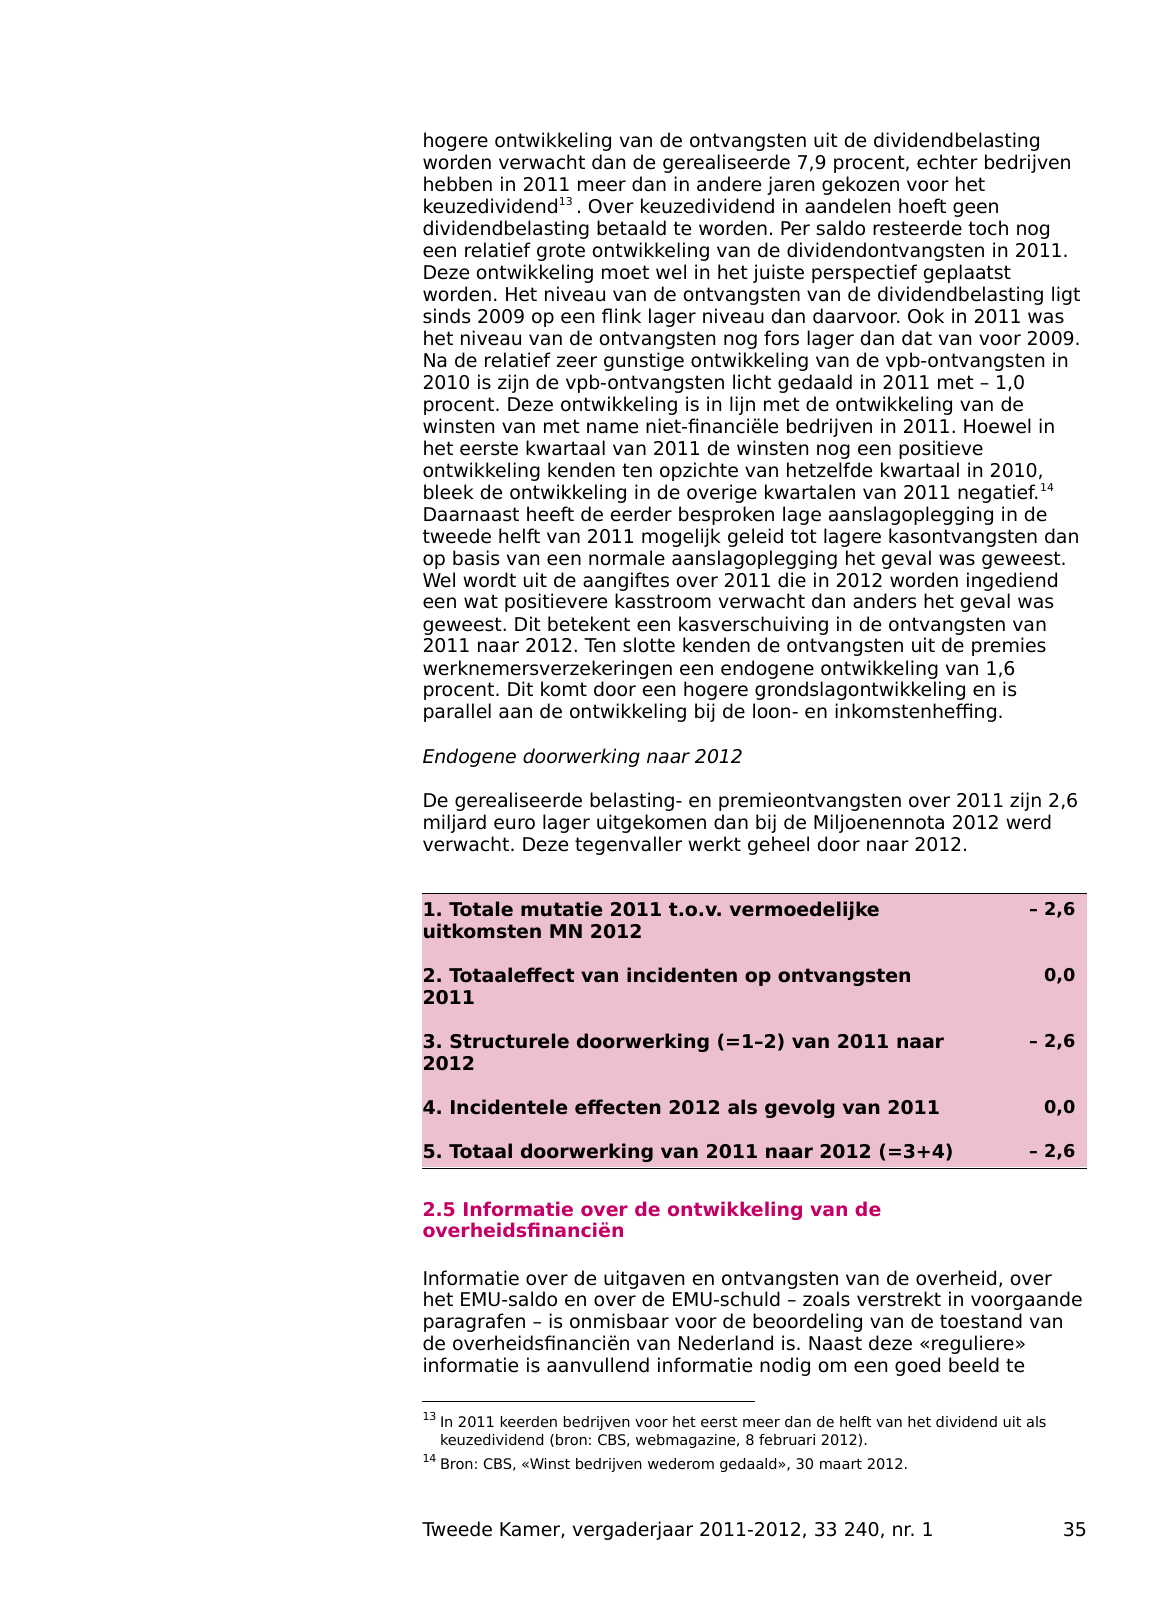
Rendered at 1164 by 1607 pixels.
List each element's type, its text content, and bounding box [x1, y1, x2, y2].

table_cell – 2,6 [960, 894, 1087, 943]
text De gerealiseerde belasting- en premieontvangsten over 2011 zijn 2,6 miljard euro lager uitgekomen dan bij de Miljoenennota 2012 werd verwacht. Deze tegenvaller werkt geheel door naar 2012. [422, 790, 1087, 856]
subtitle 2.5 Informatie over de ontwikkeling van de overheidsfinanciën [422, 1198, 1087, 1242]
table_cell – 2,6 [960, 1031, 1087, 1075]
table_cell [960, 1119, 1087, 1141]
table_header Tabel 2.4.5 Doorwerking 2011 naar 2012 (x € miljard) [422, 878, 1087, 893]
table_cell [960, 1075, 1087, 1097]
table_cell – 2,6 [960, 1141, 1087, 1167]
table_cell 4. Incidentele effecten 2012 als gevolg van 2011 [422, 1097, 960, 1119]
text Informatie over de uitgaven en ontvangsten van de overheid, over het EMU-saldo en over de EMU-schuld – zoals verstrekt in voorgaande paragrafen – is onmisbaar voor de beoordeling van de toestand van de overheidsfinanciën van Nederland is. Naast deze «reguliere» informatie is aanvullend informatie nodig om een goed beeld te [422, 1267, 1087, 1377]
subtitle Endogene doorwerking naar 2012 [422, 746, 1087, 767]
table_cell [960, 943, 1087, 965]
table_cell [960, 1009, 1087, 1031]
text In 2011 keerden bedrijven voor het eerst meer dan de helft van het dividend uit als keuzedividend (bron: CBS, webmagazine, 8 februari 2012). [422, 1410, 1087, 1449]
table_cell 5. Totaal doorwerking van 2011 naar 2012 (=3+4) [422, 1141, 960, 1167]
table_cell [422, 1009, 960, 1031]
text hogere ontwikkeling van de ontvangsten uit de dividendbelasting worden verwacht dan de gerealiseerde 7,9 procent, echter bedrijven hebben in 2011 meer dan in andere jaren gekozen voor het keuzedividend. Over keuzedividend in aandelen hoeft geen dividendbelasting betaald te worden. Per saldo resteerde toch nog een relatief grote ontwikkeling van de dividendontvangsten in 2011. Deze ontwikkeling moet wel in het juiste perspectief geplaatst worden. Het niveau van de ontvangsten van de dividendbelasting ligt sinds 2009 op een flink lager niveau dan daarvoor. Ook in 2011 was het niveau van de ontvangsten nog fors lager dan dat van voor 2009. Na de relatief zeer gunstige ontwikkeling van de vpb-ontvangsten in 2010 is zijn de vpb-ontvangsten licht gedaald in 2011 met – 1,0 procent. Deze ontwikkeling is in lijn met de ontwikkeling van de winsten van met name niet-financiële bedrijven in 2011. Hoewel in het eerste kwartaal van 2011 de winsten nog een positieve ontwikkeling kenden ten opzichte van hetzelfde kwartaal in 2010, bleek de ontwikkeling in de overige kwartalen van 2011 negatief. Daarnaast heeft de eerder besproken lage aanslagoplegging in de tweede helft van 2011 mogelijk geleid tot lagere kasontvangsten dan op basis van een normale aanslagoplegging het geval was geweest. Wel wordt uit de aangiftes over 2011 die in 2012 worden ingediend een wat positievere kasstroom verwacht dan anders het geval was geweest. Dit betekent een kasverschuiving in de ontvangsten van 2011 naar 2012. Ten slotte kenden de ontvangsten uit de premies werknemersverzekeringen een endogene ontwikkeling van 1,6 procent. Dit komt door een hogere grondslagontwikkeling en is parallel aan de ontwikkeling bij de loon- en inkomstenheffing. [422, 130, 1087, 723]
table_cell [422, 943, 960, 965]
table_cell 2. Totaaleffect van incidenten op ontvangsten 2011 [422, 965, 960, 1009]
text Bron: CBS, «Winst bedrijven wederom gedaald», 30 maart 2012. [422, 1452, 1087, 1474]
table_cell 3. Structurele doorwerking (=1–2) van 2011 naar 2012 [422, 1031, 960, 1075]
table_cell [422, 1075, 960, 1097]
table_cell 0,0 [960, 1097, 1087, 1119]
table_cell [422, 1119, 960, 1141]
table_cell 0,0 [960, 965, 1087, 1009]
table_cell 1. Totale mutatie 2011 t.o.v. vermoedelijke uitkomsten MN 2012 [422, 894, 960, 943]
